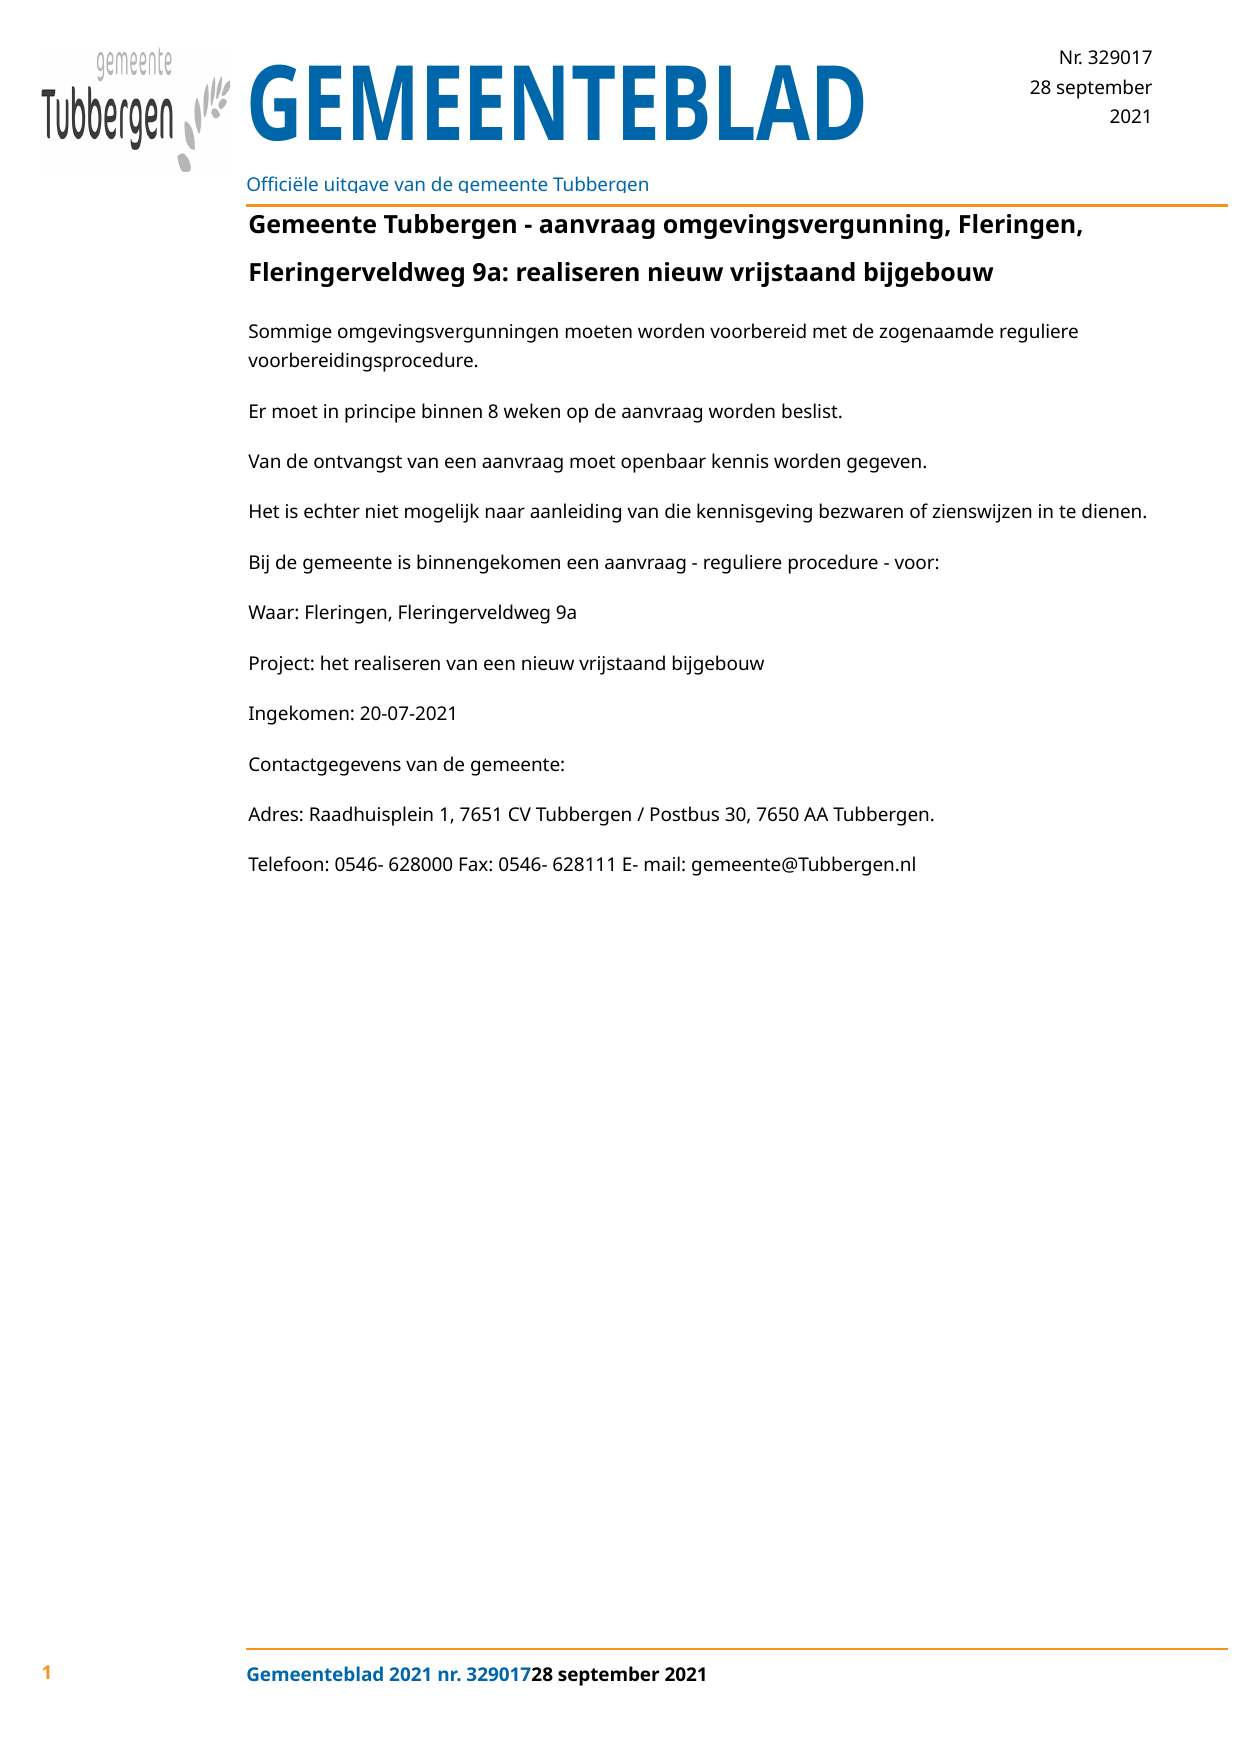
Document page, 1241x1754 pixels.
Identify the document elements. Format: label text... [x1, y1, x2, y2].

picture [41, 47, 231, 172]
text Ingekomen: 20-07-2021 [248, 700, 1152, 726]
text Sommige omgevingsvergunningen moeten worden voorbereid met de zogenaamde reguliere voorbereidingsprocedure. [248, 318, 1152, 373]
text Bij de gemeente is binnengekomen een aanvraag - reguliere procedure - voor: [248, 549, 1152, 575]
text Het is echter niet mogelijk naar aanleiding van die kennisgeving bezwaren of zienswijzen in te dienen. [248, 499, 1152, 524]
text Project: het realiseren van een nieuw vrijstaand bijgebouw [248, 650, 1152, 676]
text Gemeente Tubbergen - aanvraag omgevingsvergunning, Fleringen, Fleringerveldweg 9a: realiseren nieuw vrijstaand bijgebouw [248, 207, 1152, 288]
text Adres: Raadhuisplein 1, 7651 CV Tubbergen / Postbus 30, 7650 AA Tubbergen. [248, 801, 1152, 827]
text Er moet in principe binnen 8 weken op de aanvraag worden beslist. [248, 398, 1152, 424]
text Waar: Fleringen, Fleringerveldweg 9a [248, 599, 1152, 625]
text Contactgegevens van de gemeente: [248, 751, 1152, 777]
text Van de ontvangst van een aanvraag moet openbaar kennis worden gegeven. [248, 448, 1152, 474]
text Telefoon: 0546- 628000 Fax: 0546- 628111 E- mail: gemeente@Tubbergen.nl [248, 852, 1152, 877]
